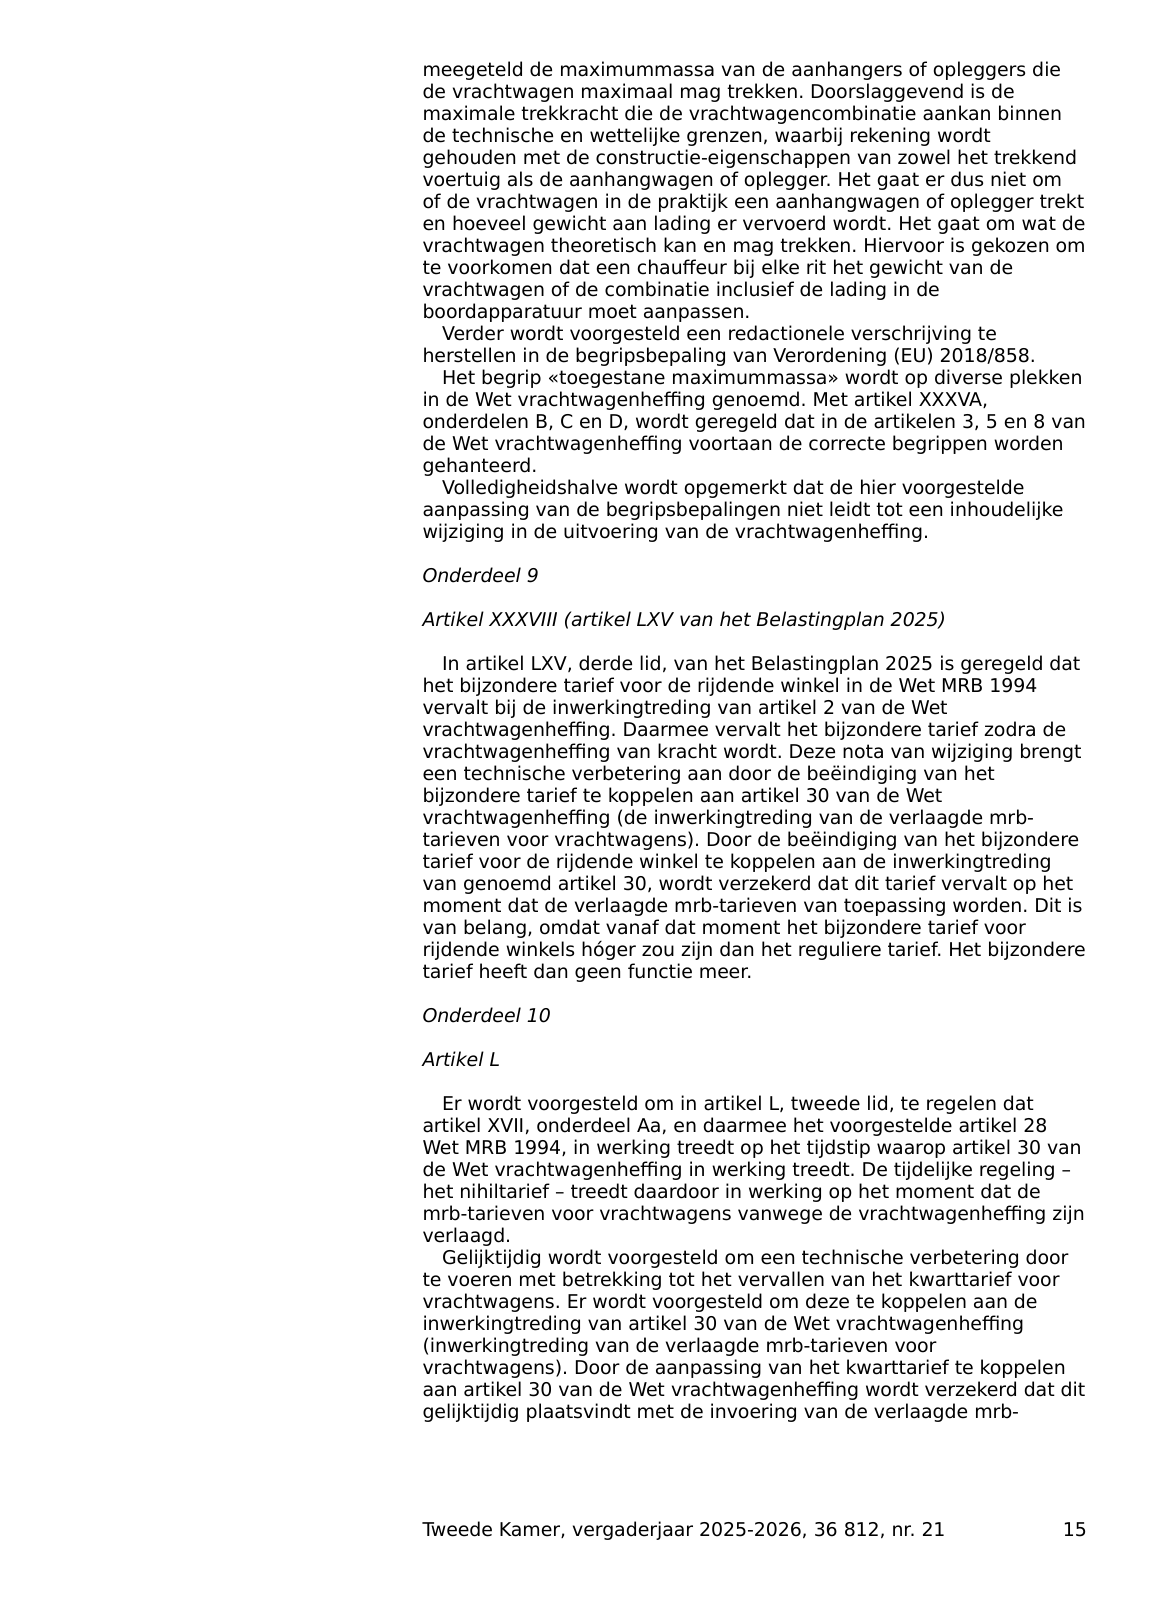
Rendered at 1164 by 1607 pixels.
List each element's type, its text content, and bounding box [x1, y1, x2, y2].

text Er wordt voorgesteld om in artikel L, tweede lid, te regelen dat artikel XVII, onderdeel Aa, en daarmee het voorgestelde artikel 28 Wet MRB 1994, in werking treedt op het tijdstip waarop artikel 30 van de Wet vrachtwagenheffing in werking treedt. De tijdelijke regeling – het nihiltarief – treedt daardoor in werking op het moment dat de mrb-tarieven voor vrachtwagens vanwege de vrachtwagenheffing zijn verlaagd. [422, 1093, 1087, 1247]
text Verder wordt voorgesteld een redactionele verschrijving te herstellen in de begripsbepaling van Verordening (EU) 2018/858. [422, 323, 1087, 367]
subtitle Artikel L [422, 1049, 1087, 1071]
text meegeteld de maximummassa van de aanhangers of opleggers die de vrachtwagen maximaal mag trekken. Doorslaggevend is de maximale trekkracht die de vrachtwagencombinatie aankan binnen de technische en wettelijke grenzen, waarbij rekening wordt gehouden met de constructie-eigenschappen van zowel het trekkend voertuig als de aanhangwagen of oplegger. Het gaat er dus niet om of de vrachtwagen in de praktijk een aanhangwagen of oplegger trekt en hoeveel gewicht aan lading er vervoerd wordt. Het gaat om wat de vrachtwagen theoretisch kan en mag trekken. Hiervoor is gekozen om te voorkomen dat een chauffeur bij elke rit het gewicht van de vrachtwagen of de combinatie inclusief de lading in de boordapparatuur moet aanpassen. [422, 59, 1087, 323]
text In artikel LXV, derde lid, van het Belastingplan 2025 is geregeld dat het bijzondere tarief voor de rijdende winkel in de Wet MRB 1994 vervalt bij de inwerkingtreding van artikel 2 van de Wet vrachtwagenheffing. Daarmee vervalt het bijzondere tarief zodra de vrachtwagenheffing van kracht wordt. Deze nota van wijziging brengt een technische verbetering aan door de beëindiging van het bijzondere tarief te koppelen aan artikel 30 van de Wet vrachtwagenheffing (de inwerkingtreding van de verlaagde mrb-tarieven voor vrachtwagens). Door de beëindiging van het bijzondere tarief voor de rijdende winkel te koppelen aan de inwerkingtreding van genoemd artikel 30, wordt verzekerd dat dit tarief vervalt op het moment dat de verlaagde mrb-tarieven van toepassing worden. Dit is van belang, omdat vanaf dat moment het bijzondere tarief voor rijdende winkels hóger zou zijn dan het reguliere tarief. Het bijzondere tarief heeft dan geen functie meer. [422, 653, 1087, 983]
subtitle Onderdeel 10 [422, 1005, 1087, 1027]
subtitle Onderdeel 9 [422, 565, 1087, 587]
text Gelijktijdig wordt voorgesteld om een technische verbetering door te voeren met betrekking tot het vervallen van het kwarttarief voor vrachtwagens. Er wordt voorgesteld om deze te koppelen aan de inwerkingtreding van artikel 30 van de Wet vrachtwagenheffing (inwerkingtreding van de verlaagde mrb-tarieven voor vrachtwagens). Door de aanpassing van het kwarttarief te koppelen aan artikel 30 van de Wet vrachtwagenheffing wordt verzekerd dat dit gelijktijdig plaatsvindt met de invoering van de verlaagde mrb- [422, 1247, 1087, 1423]
text Volledigheidshalve wordt opgemerkt dat de hier voorgestelde aanpassing van de begripsbepalingen niet leidt tot een inhoudelijke wijziging in de uitvoering van de vrachtwagenheffing. [422, 477, 1087, 543]
subtitle Artikel XXXVIII (artikel LXV van het Belastingplan 2025) [422, 609, 1087, 631]
text Het begrip «toegestane maximummassa» wordt op diverse plekken in de Wet vrachtwagenheffing genoemd. Met artikel XXXVA, onderdelen B, C en D, wordt geregeld dat in de artikelen 3, 5 en 8 van de Wet vrachtwagenheffing voortaan de correcte begrippen worden gehanteerd. [422, 367, 1087, 477]
